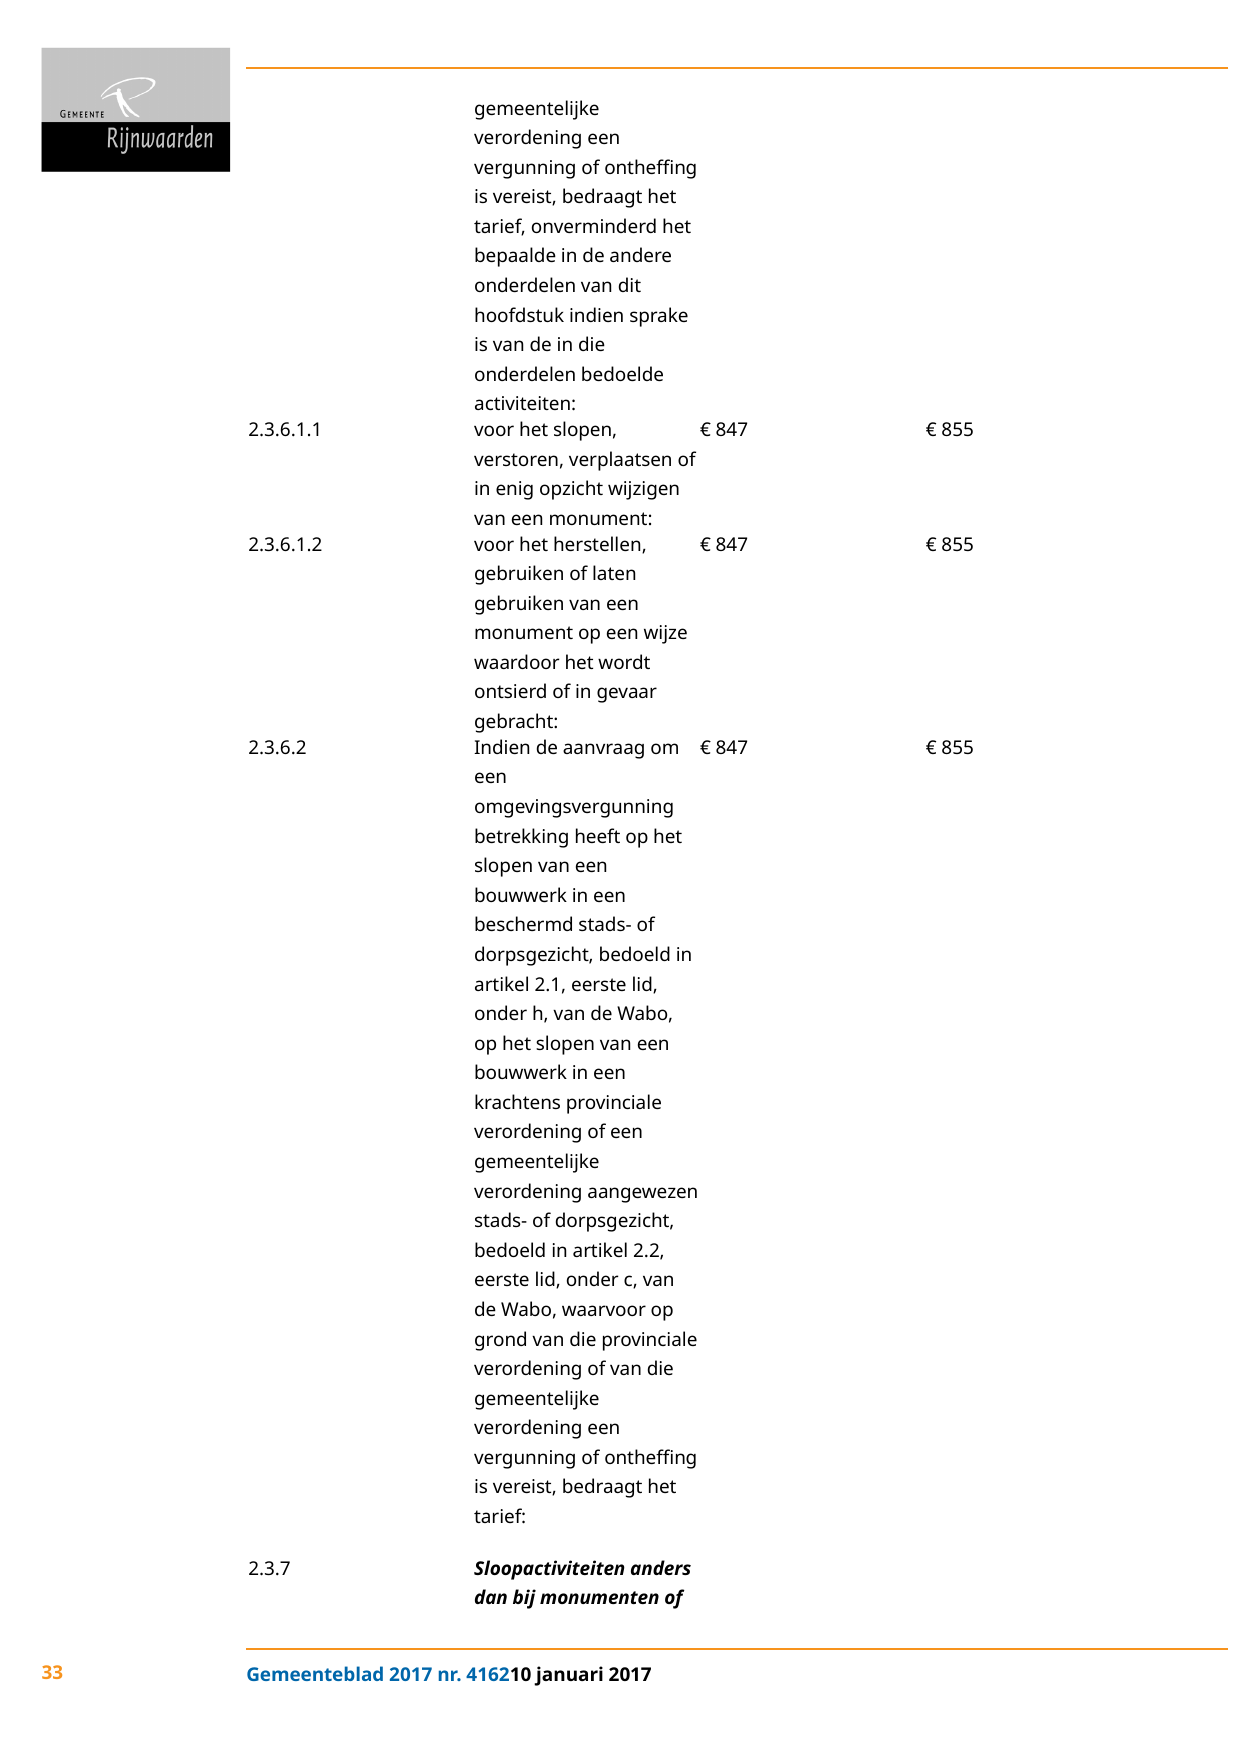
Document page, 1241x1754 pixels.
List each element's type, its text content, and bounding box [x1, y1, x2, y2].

table_cell 2.3.6.1.2 [248, 531, 474, 734]
table_cell 2.3.6.2 [248, 734, 474, 1529]
table_cell [700, 1555, 926, 1610]
table_cell [474, 1529, 700, 1555]
table_cell 2.3.6.1.1 [248, 416, 474, 531]
table_cell [248, 1529, 474, 1555]
table_cell [926, 1529, 1152, 1555]
table_cell € 847 [700, 531, 926, 734]
table_cell [700, 1529, 926, 1555]
table_cell [248, 95, 474, 416]
table_cell Indien de aanvraag om een omgevingsvergunning betrekking heeft op het slopen van een bouwwerk in een beschermd stads- of dorpsgezicht, bedoeld in artikel 2.1, eerste lid, onder h, van de Wabo, op het slopen van een bouwwerk in een krachtens provinciale verordening of een gemeentelijke verordening aangewezen stads- of dorpsgezicht, bedoeld in artikel 2.2, eerste lid, onder c, van de Wabo, waarvoor op grond van die provinciale verordening of van die gemeentelijke verordening een vergunning of ontheffing is vereist, bedraagt het tarief: [474, 734, 700, 1529]
table_cell [700, 95, 926, 416]
picture [41, 47, 231, 172]
table_cell € 847 [700, 416, 926, 531]
table_cell Sloopactiviteiten anders dan bij monumenten of [474, 1555, 700, 1610]
table_cell gemeentelijke verordening een vergunning of ontheffing is vereist, bedraagt het tarief, onverminderd het bepaalde in de andere onderdelen van dit hoofdstuk indien sprake is van de in die onderdelen bedoelde activiteiten: [474, 95, 700, 416]
table_cell € 847 [700, 734, 926, 1529]
table_cell 2.3.7 [248, 1555, 474, 1610]
table_cell € 855 [926, 734, 1152, 1529]
table_cell voor het herstellen, gebruiken of laten gebruiken van een monument op een wijze waardoor het wordt ontsierd of in gevaar gebracht: [474, 531, 700, 734]
table_cell € 855 [926, 531, 1152, 734]
table_cell voor het slopen, verstoren, verplaatsen of in enig opzicht wijzigen van een monument: [474, 416, 700, 531]
table_cell € 855 [926, 416, 1152, 531]
table_cell [926, 1555, 1152, 1610]
table_cell [926, 95, 1152, 416]
